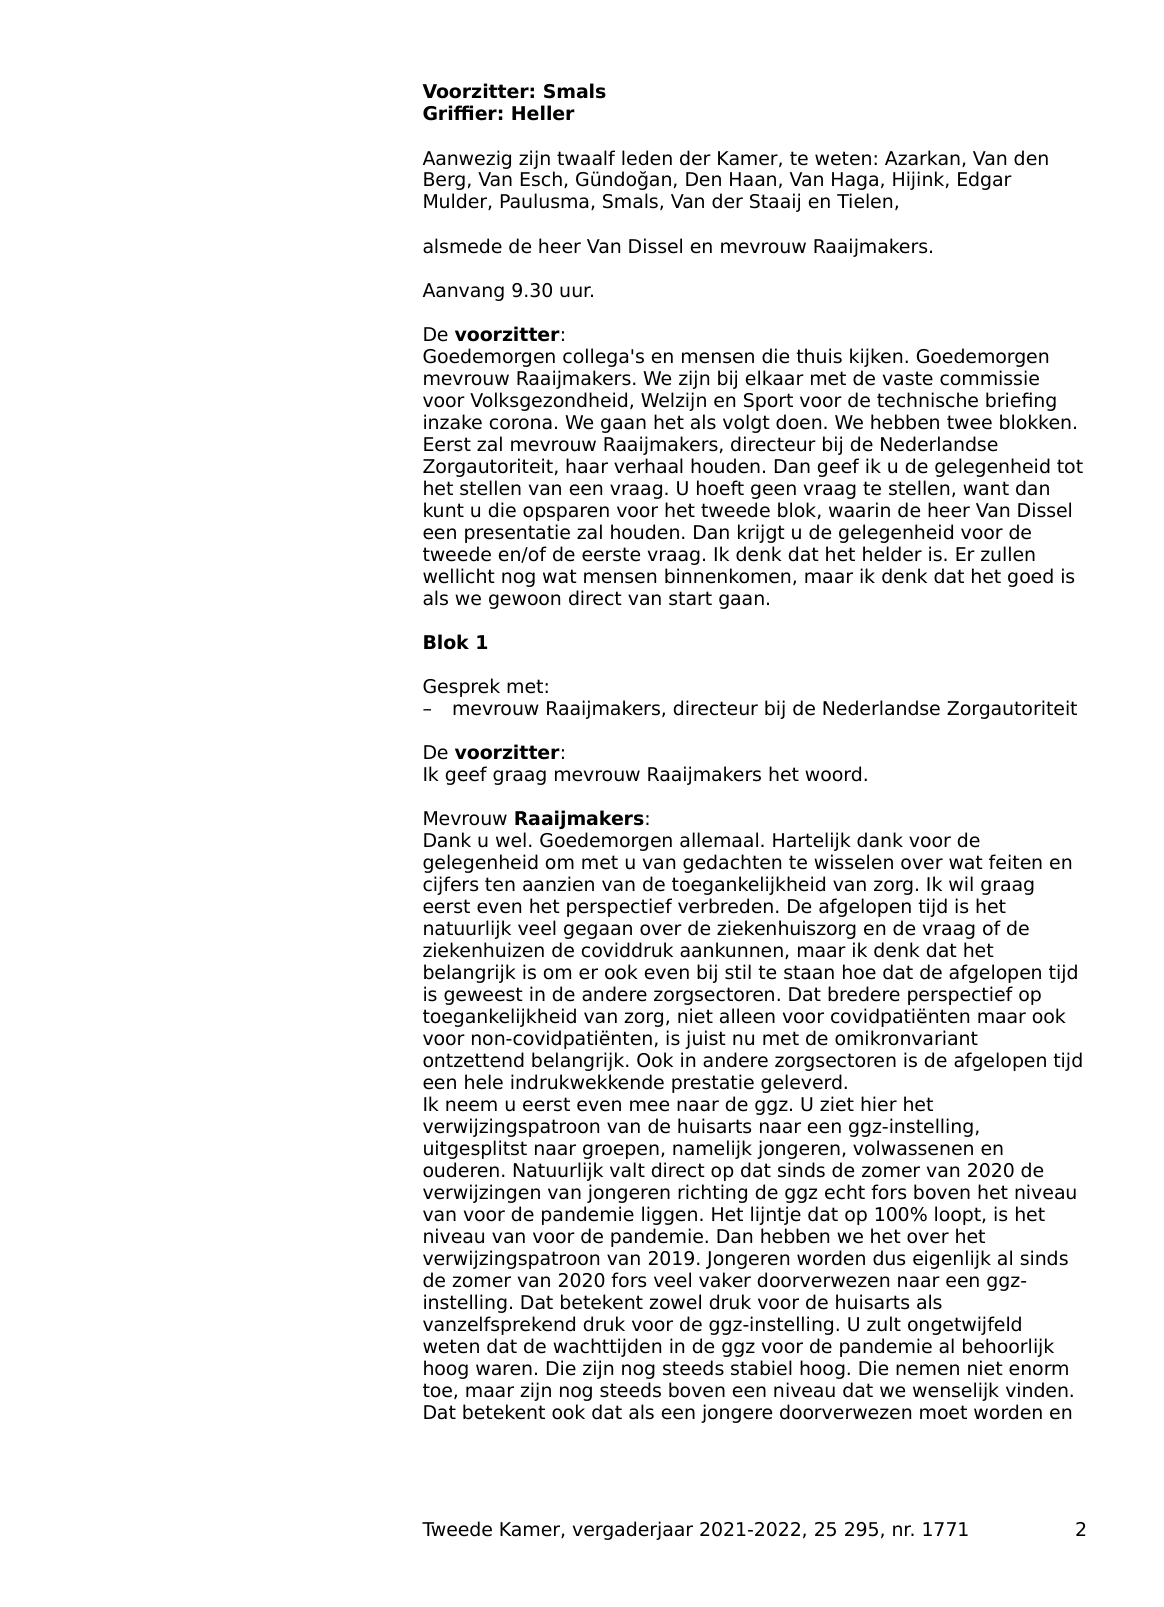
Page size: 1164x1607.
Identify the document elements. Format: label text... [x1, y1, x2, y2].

text Griffier: Heller [422, 103, 1087, 125]
text De voorzitter: [422, 324, 1087, 346]
text alsmede de heer Van Dissel en mevrouw Raaijmakers. [422, 236, 1087, 257]
text Aanvang 9.30 uur. [422, 280, 1087, 302]
text Dank u wel. Goedemorgen allemaal. Hartelijk dank voor de gelegenheid om met u van gedachten te wisselen over wat feiten en cijfers ten aanzien van de toegankelijkheid van zorg. Ik wil graag eerst even het perspectief verbreden. De afgelopen tijd is het natuurlijk veel gegaan over de ziekenhuiszorg en de vraag of de ziekenhuizen de coviddruk aankunnen, maar ik denk dat het belangrijk is om er ook even bij stil te staan hoe dat de afgelopen tijd is geweest in de andere zorgsectoren. Dat bredere perspectief op toegankelijkheid van zorg, niet alleen voor covidpatiënten maar ook voor non-covidpatiënten, is juist nu met de omikronvariant ontzettend belangrijk. Ook in andere zorgsectoren is de afgelopen tijd een hele indrukwekkende prestatie geleverd. [422, 830, 1087, 1094]
subtitle Blok 1 [422, 632, 1087, 654]
text Mevrouw Raaijmakers: [422, 808, 1087, 830]
text Goedemorgen collega's en mensen die thuis kijken. Goedemorgen mevrouw Raaijmakers. We zijn bij elkaar met de vaste commissie voor Volksgezondheid, Welzijn en Sport voor de technische briefing inzake corona. We gaan het als volgt doen. We hebben twee blokken. Eerst zal mevrouw Raaijmakers, directeur bij de Nederlandse Zorgautoriteit, haar verhaal houden. Dan geef ik u de gelegenheid tot het stellen van een vraag. U hoeft geen vraag te stellen, want dan kunt u die opsparen voor het tweede blok, waarin de heer Van Dissel een presentatie zal houden. Dan krijgt u de gelegenheid voor de tweede en/of de eerste vraag. Ik denk dat het helder is. Er zullen wellicht nog wat mensen binnenkomen, maar ik denk dat het goed is als we gewoon direct van start gaan. [422, 346, 1087, 609]
text Ik neem u eerst even mee naar de ggz. U ziet hier het verwijzingspatroon van de huisarts naar een ggz-instelling, uitgesplitst naar groepen, namelijk jongeren, volwassenen en ouderen. Natuurlijk valt direct op dat sinds de zomer van 2020 de verwijzingen van jongeren richting de ggz echt fors boven het niveau van voor de pandemie liggen. Het lijntje dat op 100% loopt, is het niveau van voor de pandemie. Dan hebben we het over het verwijzingspatroon van 2019. Jongeren worden dus eigenlijk al sinds de zomer van 2020 fors veel vaker doorverwezen naar een ggz-instelling. Dat betekent zowel druk voor de huisarts als vanzelfsprekend druk voor de ggz-instelling. U zult ongetwijfeld weten dat de wachttijden in de ggz voor de pandemie al behoorlijk hoog waren. Die zijn nog steeds stabiel hoog. Die nemen niet enorm toe, maar zijn nog steeds boven een niveau dat we wenselijk vinden. Dat betekent ook dat als een jongere doorverwezen moet worden en [422, 1094, 1087, 1424]
text Voorzitter: Smals [422, 81, 1087, 103]
text Aanwezig zijn twaalf leden der Kamer, te weten: Azarkan, Van den Berg, Van Esch, Gündoğan, Den Haan, Van Haga, Hijink, Edgar Mulder, Paulusma, Smals, Van der Staaij en Tielen, [422, 147, 1087, 213]
text – mevrouw Raaijmakers, directeur bij de Nederlandse Zorgautoriteit [422, 698, 1087, 720]
text Ik geef graag mevrouw Raaijmakers het woord. [422, 764, 1087, 786]
text Gesprek met: [422, 676, 1087, 698]
text De voorzitter: [422, 742, 1087, 764]
